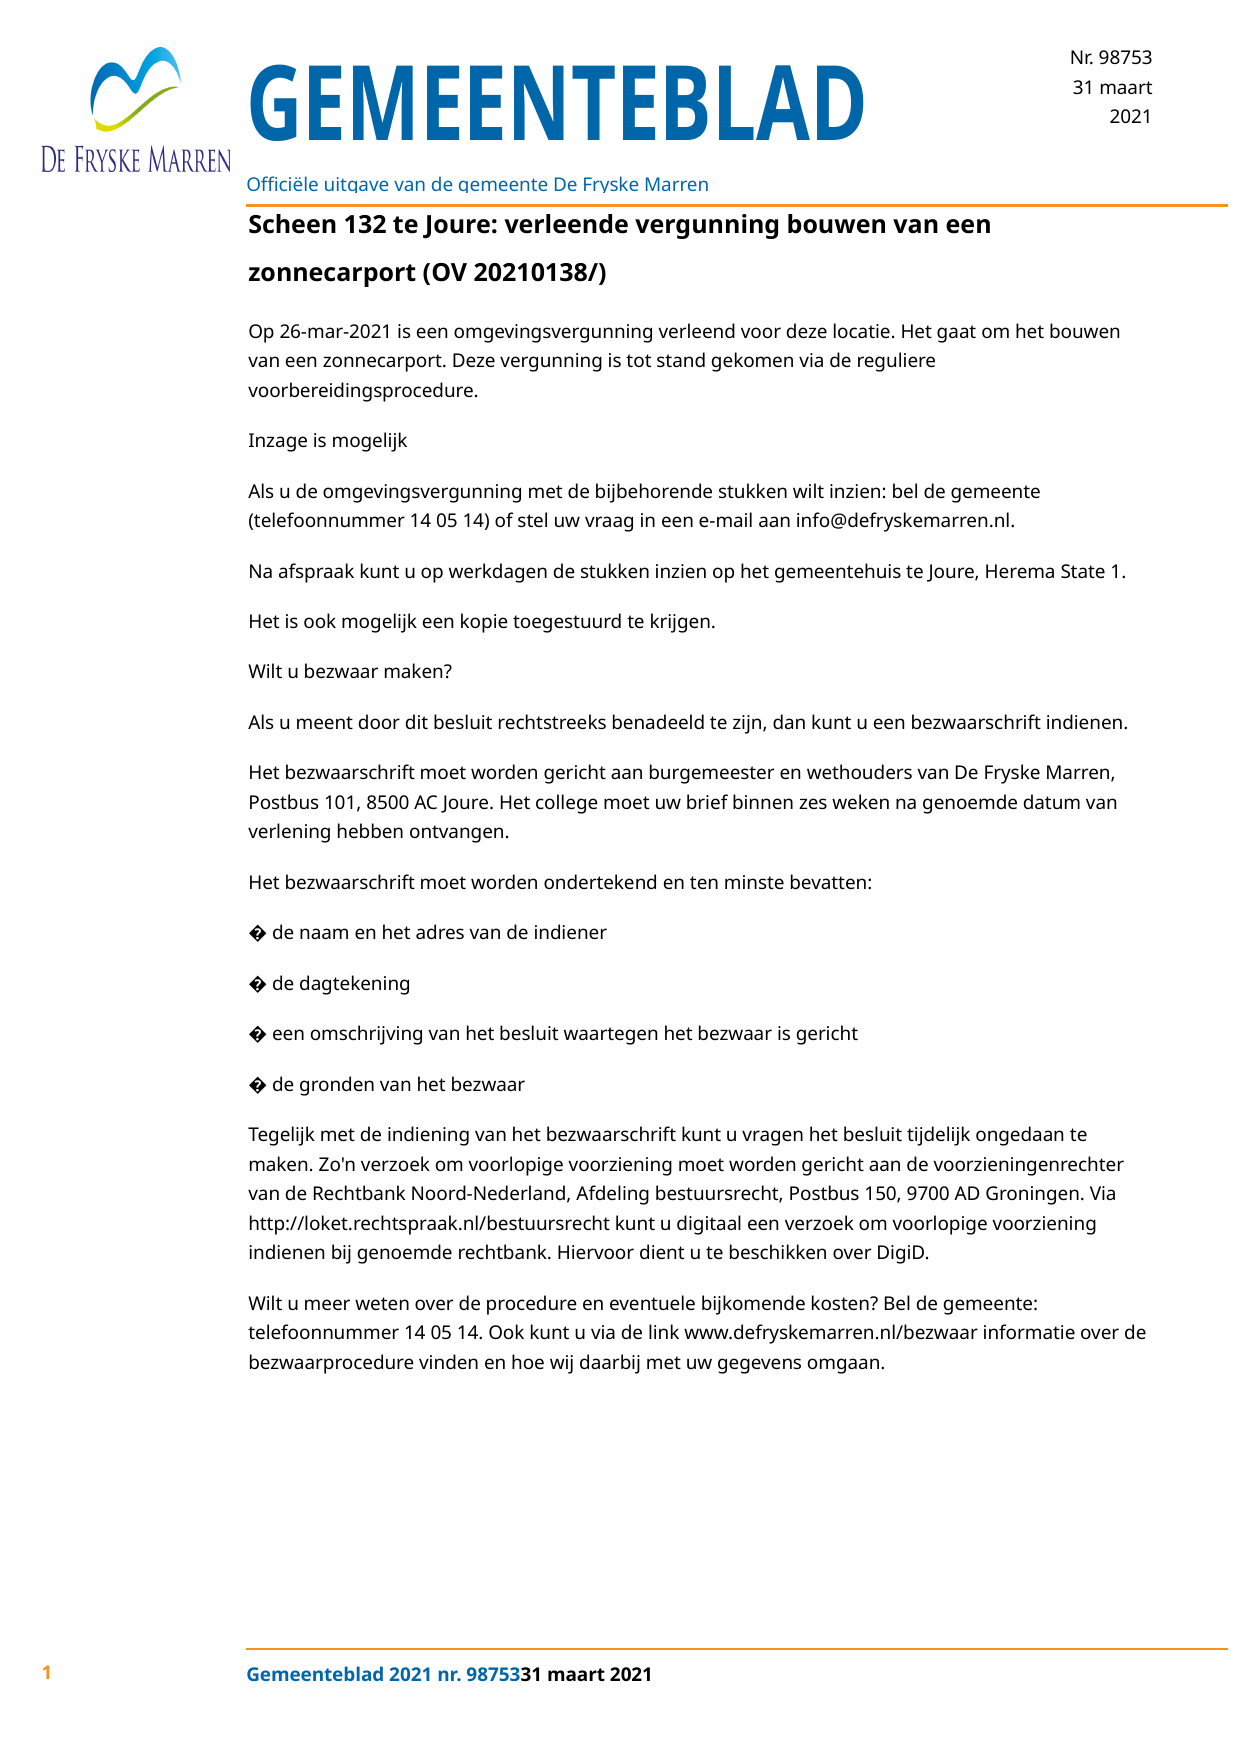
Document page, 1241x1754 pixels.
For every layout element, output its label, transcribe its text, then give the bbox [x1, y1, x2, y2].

text Als u meent door dit besluit rechtstreeks benadeeld te zijn, dan kunt u een bezwaarschrift indienen. [248, 709, 1152, 735]
text Het bezwaarschrift moet worden ondertekend en ten minste bevatten: [248, 869, 1152, 895]
text � de gronden van het bezwaar [248, 1071, 1152, 1097]
text Het bezwaarschrift moet worden gericht aan burgemeester en wethouders van De Fryske Marren, Postbus 101, 8500 AC Joure. Het college moet uw brief binnen zes weken na genoemde datum van verlening hebben ontvangen. [248, 759, 1152, 844]
text Wilt u bezwaar maken? [248, 659, 1152, 684]
text Wilt u meer weten over de procedure en eventuele bijkomende kosten? Bel de gemeente: telefoonnummer 14 05 14. Ook kunt u via de link www.defryskemarren.nl/bezwaar informatie over de bezwaarprocedure vinden en hoe wij daarbij met uw gegevens omgaan. [248, 1290, 1152, 1375]
text � een omschrijving van het besluit waartegen het bezwaar is gericht [248, 1020, 1152, 1046]
text � de dagtekening [248, 970, 1152, 996]
text Het is ook mogelijk een kopie toegestuurd te krijgen. [248, 608, 1152, 634]
text Op 26-mar-2021 is een omgevingsvergunning verleend voor deze locatie. Het gaat om het bouwen van een zonnecarport. Deze vergunning is tot stand gekomen via de reguliere voorbereidingsprocedure. [248, 318, 1152, 403]
text � de naam en het adres van de indiener [248, 919, 1152, 945]
text Scheen 132 te Joure: verleende vergunning bouwen van een zonnecarport (OV 20210138/) [248, 207, 1152, 288]
text Tegelijk met de indiening van het bezwaarschrift kunt u vragen het besluit tijdelijk ongedaan te maken. Zo'n verzoek om voorlopige voorziening moet worden gericht aan de voorzieningenrechter van de Rechtbank Noord-Nederland, Afdeling bestuursrecht, Postbus 150, 9700 AD Groningen. Via http://loket.rechtspraak.nl/bestuursrecht kunt u digitaal een verzoek om voorlopige voorziening indienen bij genoemde rechtbank. Hiervoor dient u te beschikken over DigiD. [248, 1121, 1152, 1265]
text Inzage is mogelijk [248, 427, 1152, 453]
picture [41, 47, 231, 172]
text Na afspraak kunt u op werkdagen de stukken inzien op het gemeentehuis te Joure, Herema State 1. [248, 558, 1152, 584]
text Als u de omgevingsvergunning met de bijbehorende stukken wilt inzien: bel de gemeente (telefoonnummer 14 05 14) of stel uw vraag in een e-mail aan info@defryskemarren.nl. [248, 478, 1152, 533]
